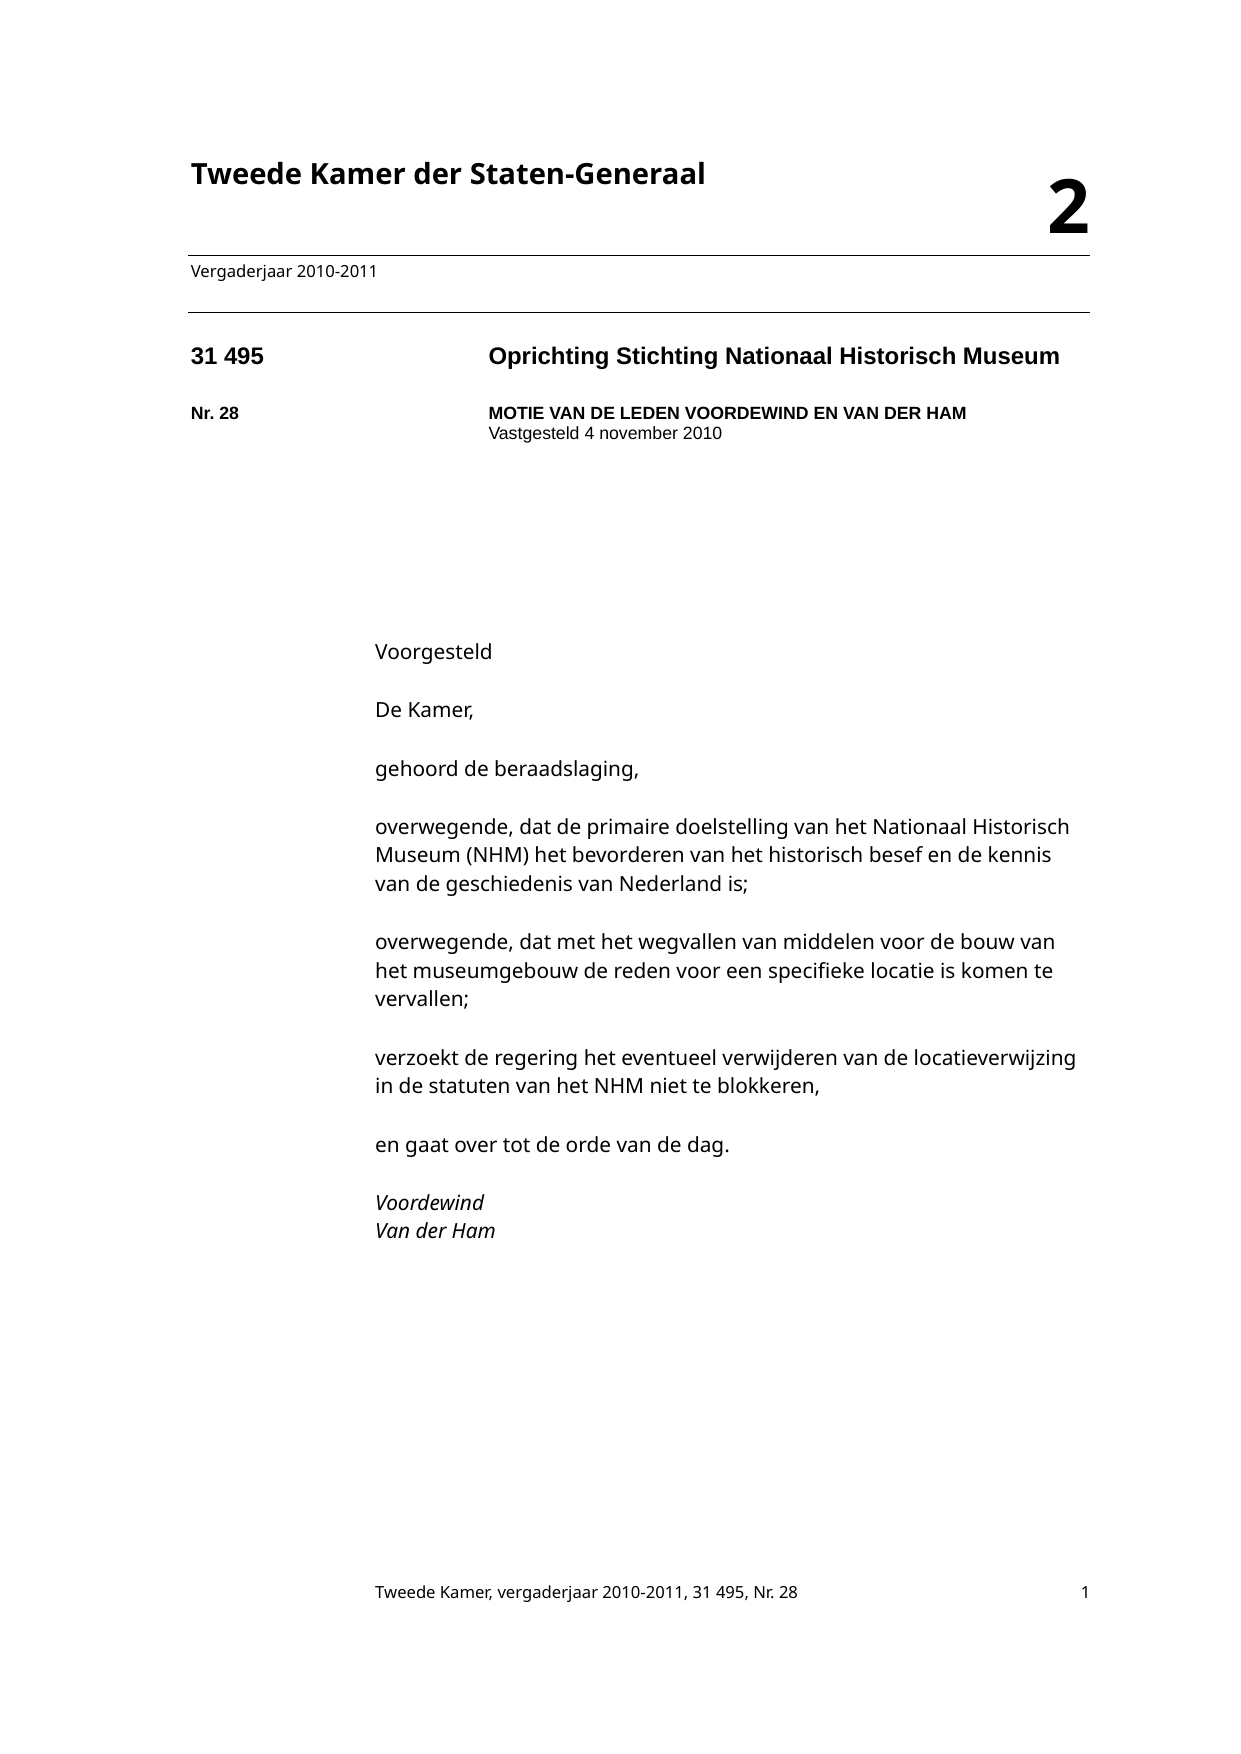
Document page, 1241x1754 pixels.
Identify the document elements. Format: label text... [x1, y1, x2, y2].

text gehoord de beraadslaging, [375, 754, 1090, 782]
table_cell Vergaderjaar 2010-2011 [188, 256, 485, 312]
text verzoekt de regering het eventueel verwijderen van de locatieverwijzing in de statuten van het NHM niet te blokkeren, [375, 1043, 1090, 1100]
table_cell Oprichting Stichting Nationaal Historisch Museum [485, 339, 1090, 399]
text Van der Ham [375, 1217, 1090, 1245]
table_cell 31 495 [188, 339, 485, 399]
text overwegende, dat de primaire doelstelling van het Nationaal Historisch Museum (NHM) het bevorderen van het historisch besef en de kennis van de geschiedenis van Nederland is; [375, 812, 1090, 897]
table_header Tweede Kamer der Staten-Generaal [188, 150, 909, 255]
text De Kamer, [375, 695, 1090, 724]
table_cell [188, 313, 485, 339]
table_cell [485, 256, 1090, 312]
text en gaat over tot de orde van de dag. [375, 1130, 1090, 1158]
text overwegende, dat met het wegvallen van middelen voor de bouw van het museumgebouw de reden voor een specifieke locatie is komen te vervallen; [375, 927, 1090, 1013]
text Voorgesteld [375, 637, 1090, 665]
table_cell MOTIE VAN DE LEDEN VOORDEWIND EN VAN DER HAM Vastgesteld 4 november 2010 [485, 399, 1090, 518]
table_cell Nr. 28 [188, 399, 485, 518]
text Voordewind [375, 1188, 1090, 1217]
table_header 2 [910, 150, 1090, 255]
table_cell [485, 313, 1090, 339]
